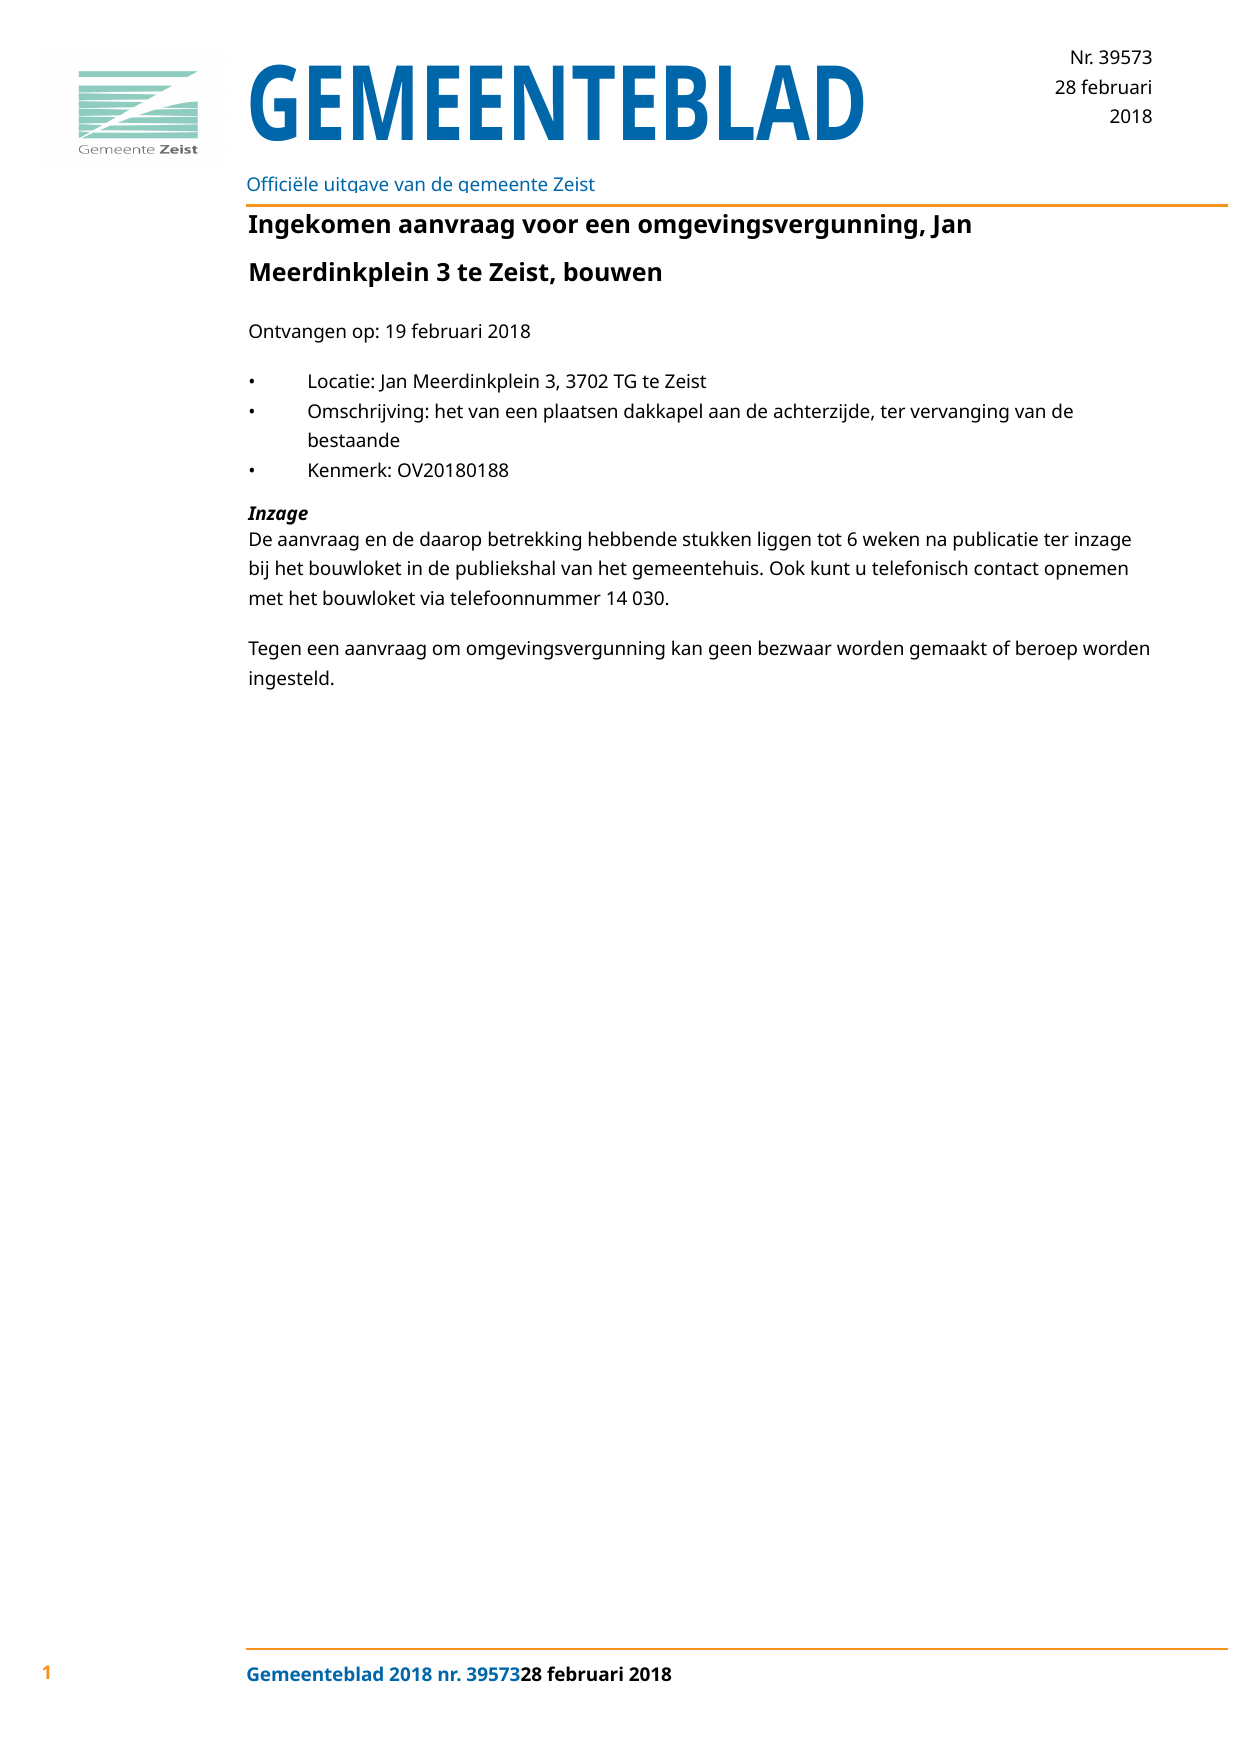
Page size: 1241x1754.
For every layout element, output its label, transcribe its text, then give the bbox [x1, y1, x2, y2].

text De aanvraag en de daarop betrekking hebbende stukken liggen tot 6 weken na publicatie ter inzage bij het bouwloket in de publiekshal van het gemeentehuis. Ook kunt u telefonisch contact opnemen met het bouwloket via telefoonnummer 14 030. [248, 526, 1152, 611]
list Locatie: Jan Meerdinkplein 3, 3702 TG te Zeist [248, 368, 1152, 394]
text Tegen een aanvraag om omgevingsvergunning kan geen bezwaar worden gemaakt of beroep worden ingesteld. [248, 636, 1152, 691]
text Inzage [248, 500, 1152, 526]
text Ontvangen op: 19 februari 2018 [248, 318, 1152, 344]
list Kenmerk: OV20180188 [248, 457, 1152, 483]
picture [41, 47, 231, 172]
list Omschrijving: het van een plaatsen dakkapel aan de achterzijde, ter vervanging van de bestaande [248, 398, 1152, 453]
text Ingekomen aanvraag voor een omgevingsvergunning, Jan Meerdinkplein 3 te Zeist, bouwen [248, 207, 1152, 288]
